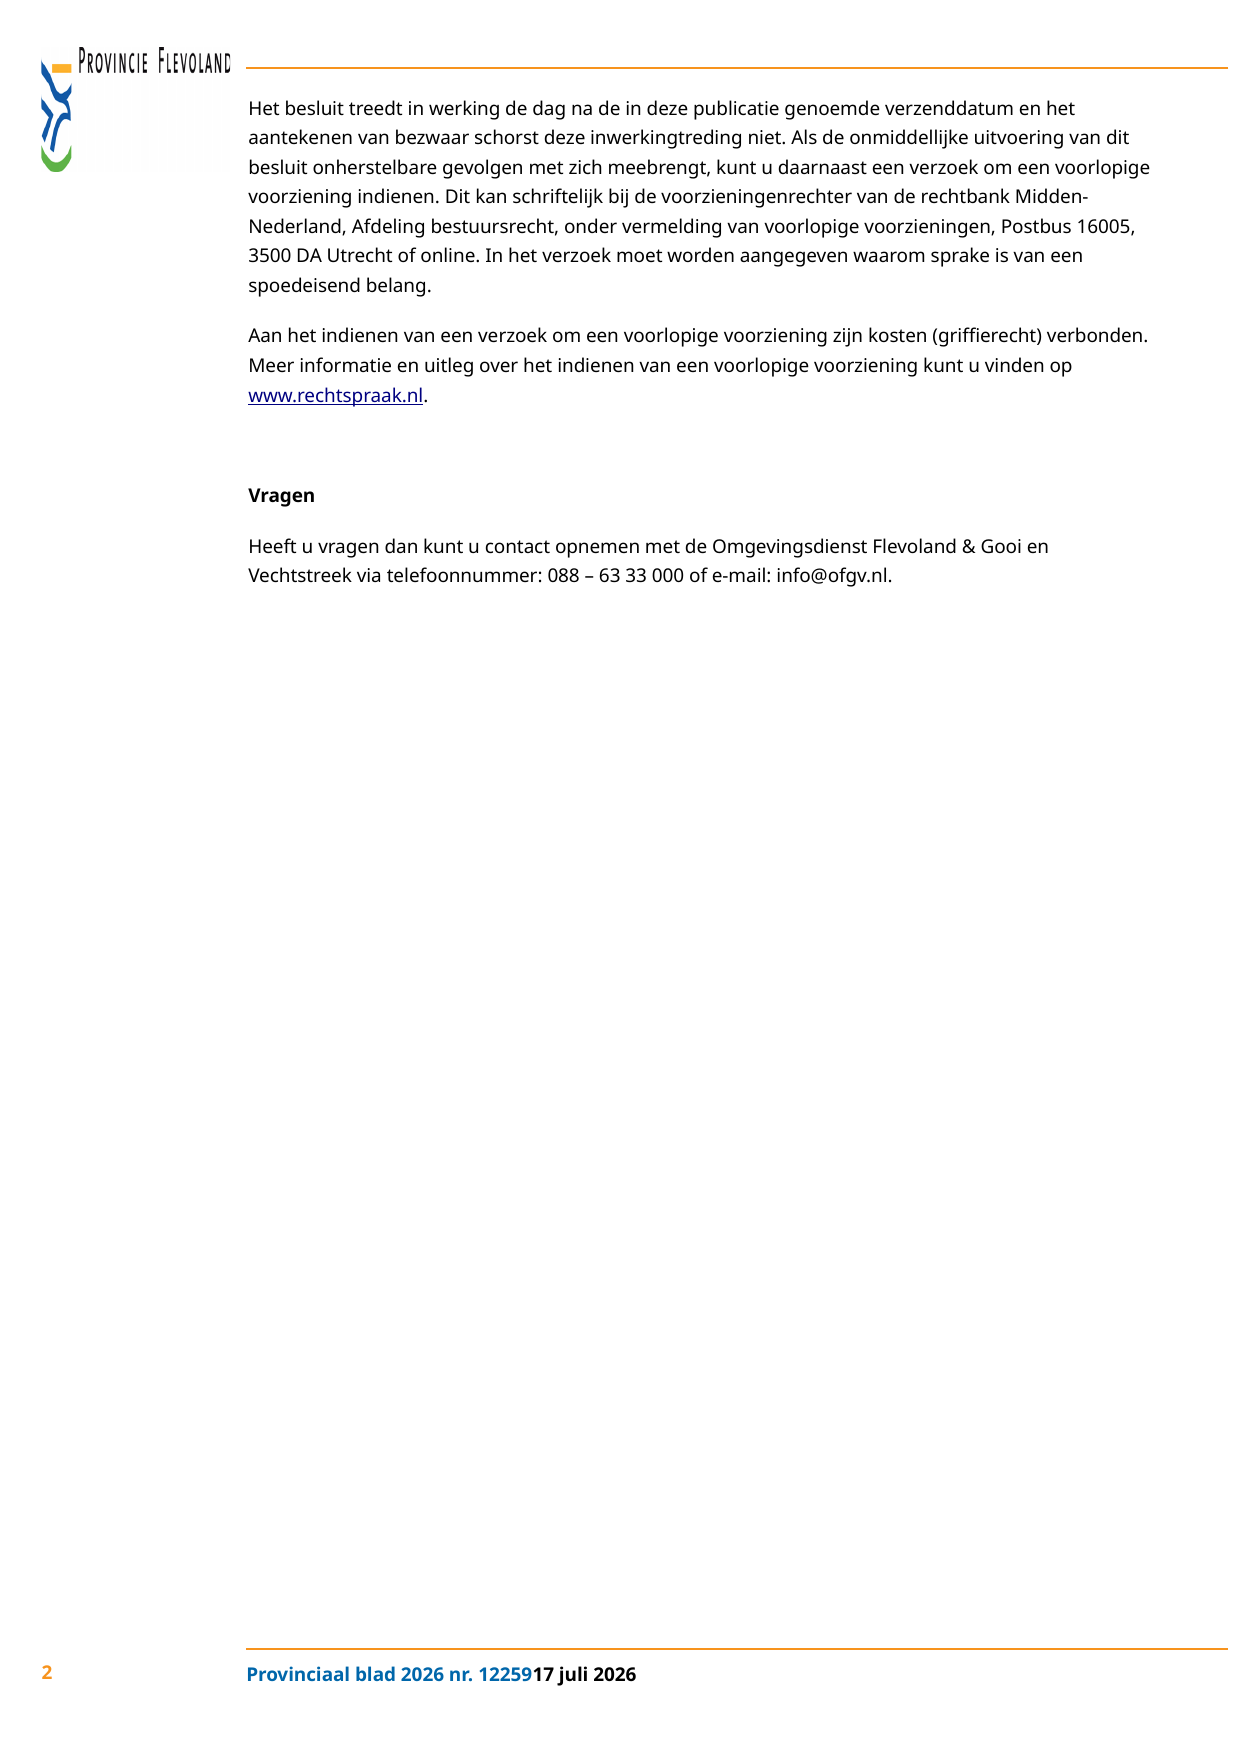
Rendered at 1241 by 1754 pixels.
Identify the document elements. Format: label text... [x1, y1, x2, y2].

picture [41, 47, 231, 172]
text Vragen [248, 483, 1152, 508]
text Heeft u vragen dan kunt u contact opnemen met de Omgevingsdienst Flevoland & Gooi en Vechtstreek via telefoonnummer: 088 – 63 33 000 of e-mail: info@ofgv.nl. [248, 533, 1152, 588]
text Aan het indienen van een verzoek om een voorlopige voorziening zijn kosten (griffierecht) verbonden. Meer informatie en uitleg over het indienen van een voorlopige voorziening kunt u vinden op www.rechtspraak.nl. [248, 323, 1152, 408]
text Het besluit treedt in werking de dag na de in deze publicatie genoemde verzenddatum en het aantekenen van bezwaar schorst deze inwerkingtreding niet. Als de onmiddellijke uitvoering van dit besluit onherstelbare gevolgen met zich meebrengt, kunt u daarnaast een verzoek om een voorlopige voorziening indienen. Dit kan schriftelijk bij de voorzieningenrechter van de rechtbank Midden-Nederland, Afdeling bestuursrecht, onder vermelding van voorlopige voorzieningen, Postbus 16005, 3500 DA Utrecht of online. In het verzoek moet worden aangegeven waarom sprake is van een spoedeisend belang. [248, 95, 1152, 298]
